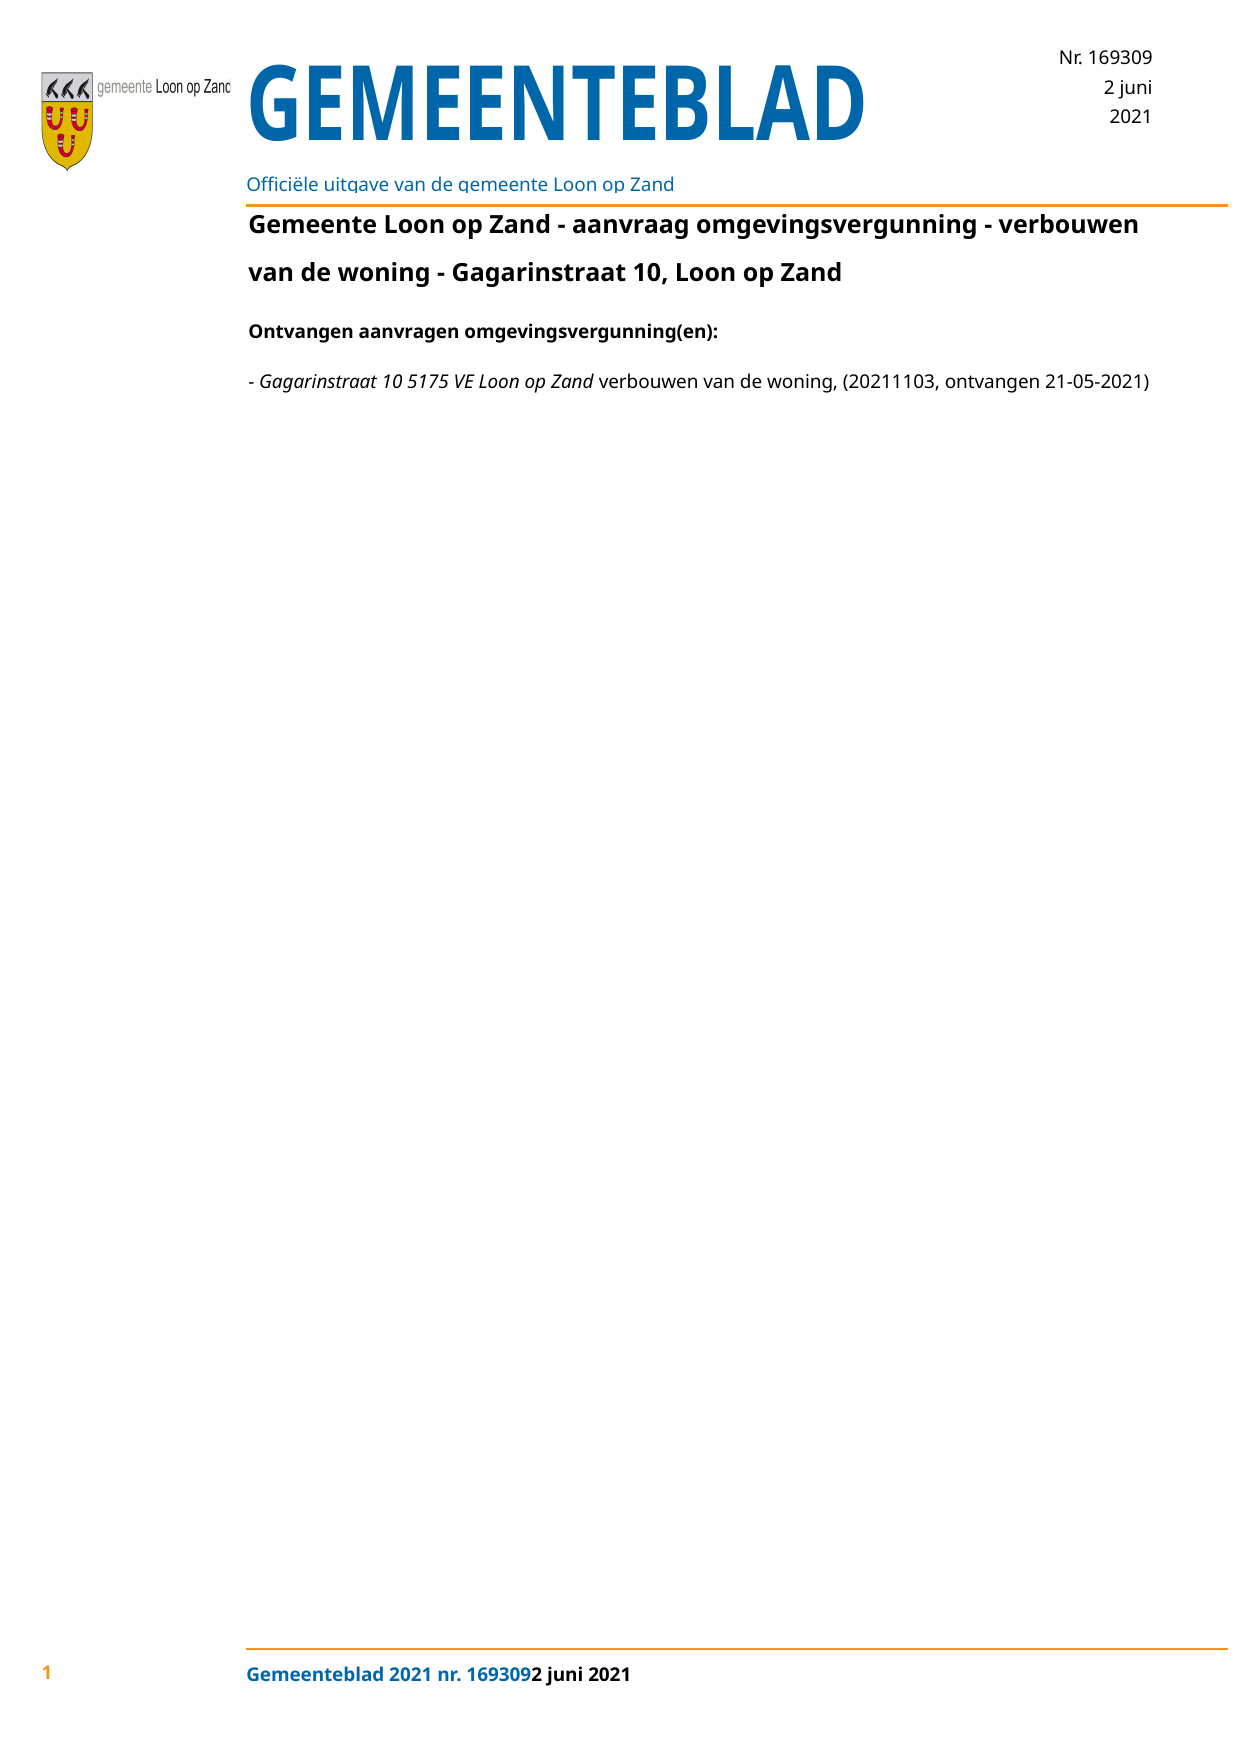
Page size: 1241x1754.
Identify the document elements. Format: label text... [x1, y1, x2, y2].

text Ontvangen aanvragen omgevingsvergunning(en): [248, 318, 1152, 344]
text - Gagarinstraat 10 5175 VE Loon op Zand verbouwen van de woning, (20211103, ontvangen 21-05-2021) [248, 368, 1152, 394]
text Gemeente Loon op Zand - aanvraag omgevingsvergunning - verbouwen van de woning - Gagarinstraat 10, Loon op Zand [248, 207, 1152, 288]
picture [41, 47, 231, 172]
